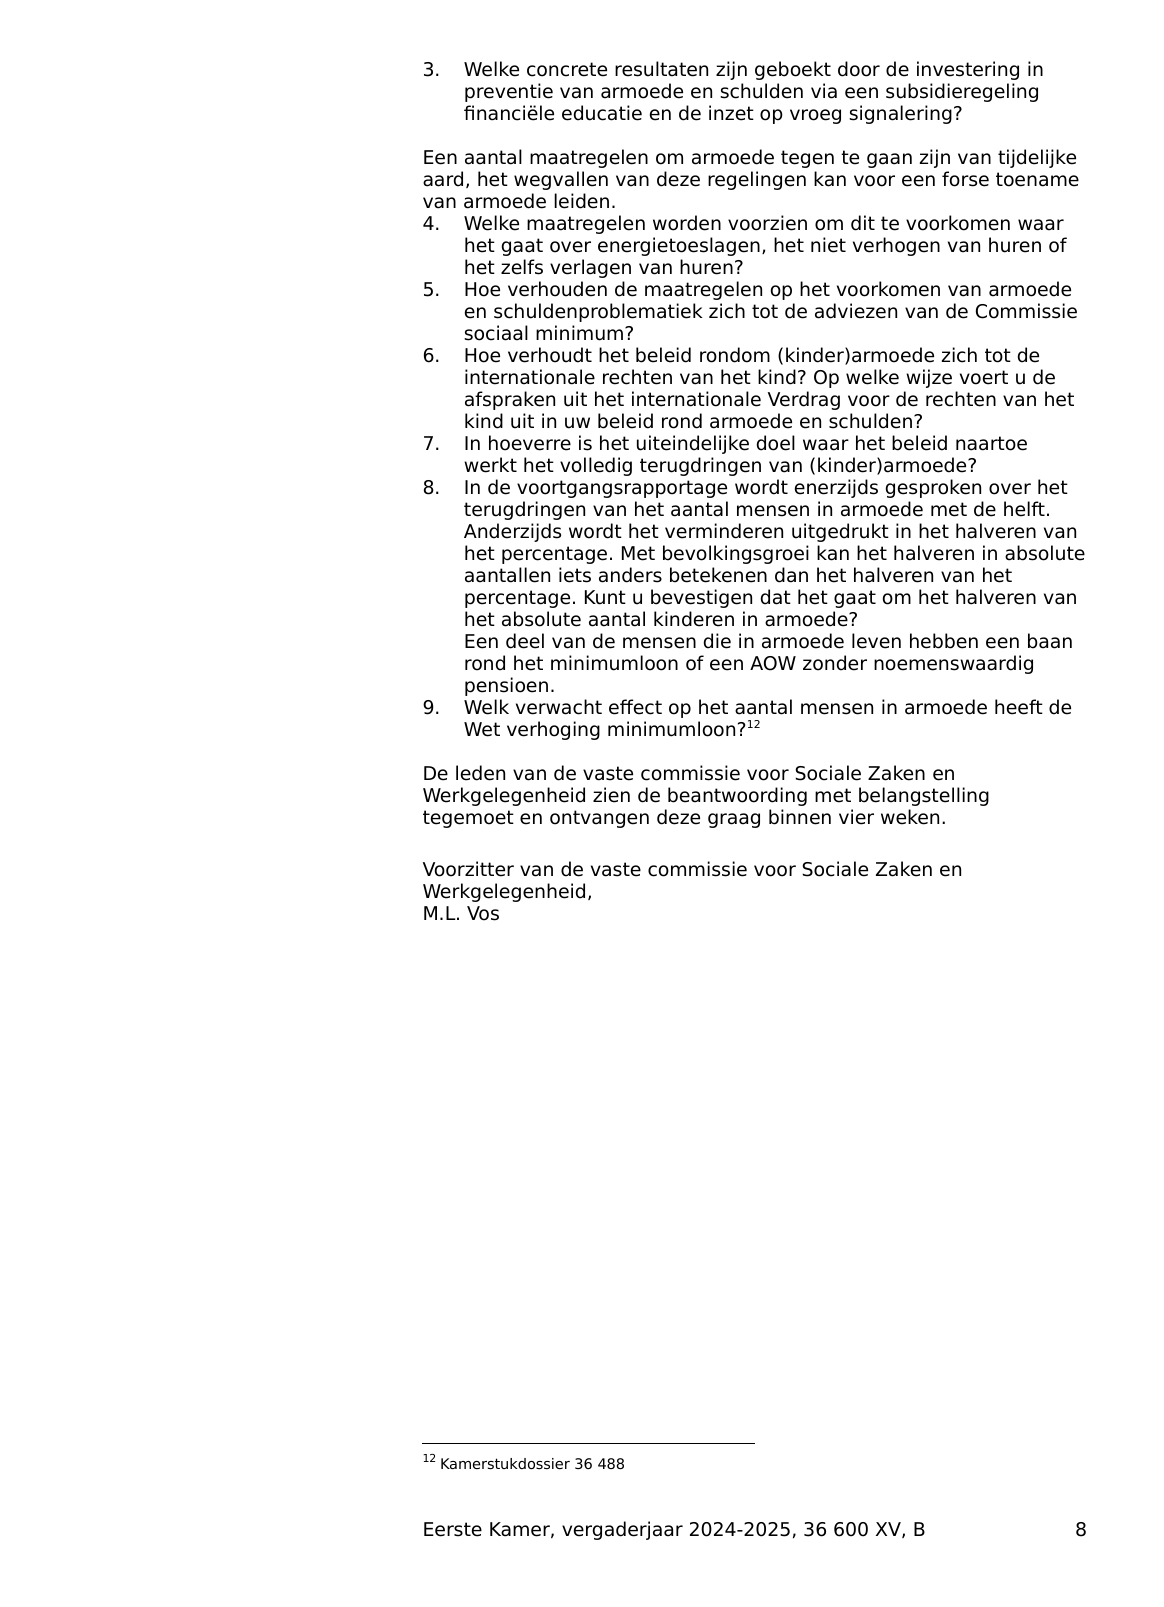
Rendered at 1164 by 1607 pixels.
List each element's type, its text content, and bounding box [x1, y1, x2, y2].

text 4. Welke maatregelen worden voorzien om dit te voorkomen waar het gaat over energietoeslagen, het niet verhogen van huren of het zelfs verlagen van huren? [422, 213, 1087, 279]
text 9. Welk verwacht effect op het aantal mensen in armoede heeft de Wet verhoging minimumloon? [422, 697, 1087, 741]
text 5. Hoe verhouden de maatregelen op het voorkomen van armoede en schuldenproblematiek zich tot de adviezen van de Commissie sociaal minimum? [422, 279, 1087, 345]
text 8. In de voortgangsrapportage wordt enerzijds gesproken over het terugdringen van het aantal mensen in armoede met de helft. Anderzijds wordt het verminderen uitgedrukt in het halveren van het percentage. Met bevolkingsgroei kan het halveren in absolute aantallen iets anders betekenen dan het halveren van het percentage. Kunt u bevestigen dat het gaat om het halveren van het absolute aantal kinderen in armoede? [422, 477, 1087, 631]
text Een aantal maatregelen om armoede tegen te gaan zijn van tijdelijke aard, het wegvallen van deze regelingen kan voor een forse toename van armoede leiden. [422, 147, 1087, 213]
text Voorzitter van de vaste commissie voor Sociale Zaken en Werkgelegenheid, M.L. Vos [422, 859, 1087, 925]
text De leden van de vaste commissie voor Sociale Zaken en Werkgelegenheid zien de beantwoording met belangstelling tegemoet en ontvangen deze graag binnen vier weken. [422, 763, 1087, 829]
text 3. Welke concrete resultaten zijn geboekt door de investering in preventie van armoede en schulden via een subsidieregeling financiële educatie en de inzet op vroeg signalering? [422, 59, 1087, 125]
text Een deel van de mensen die in armoede leven hebben een baan rond het minimumloon of een AOW zonder noemenswaardig pensioen. [464, 631, 1087, 697]
text Kamerstukdossier 36 488 [422, 1452, 1087, 1474]
text 7. In hoeverre is het uiteindelijke doel waar het beleid naartoe werkt het volledig terugdringen van (kinder)armoede? [422, 433, 1087, 477]
text 6. Hoe verhoudt het beleid rondom (kinder)armoede zich tot de internationale rechten van het kind? Op welke wijze voert u de afspraken uit het internationale Verdrag voor de rechten van het kind uit in uw beleid rond armoede en schulden? [422, 345, 1087, 433]
